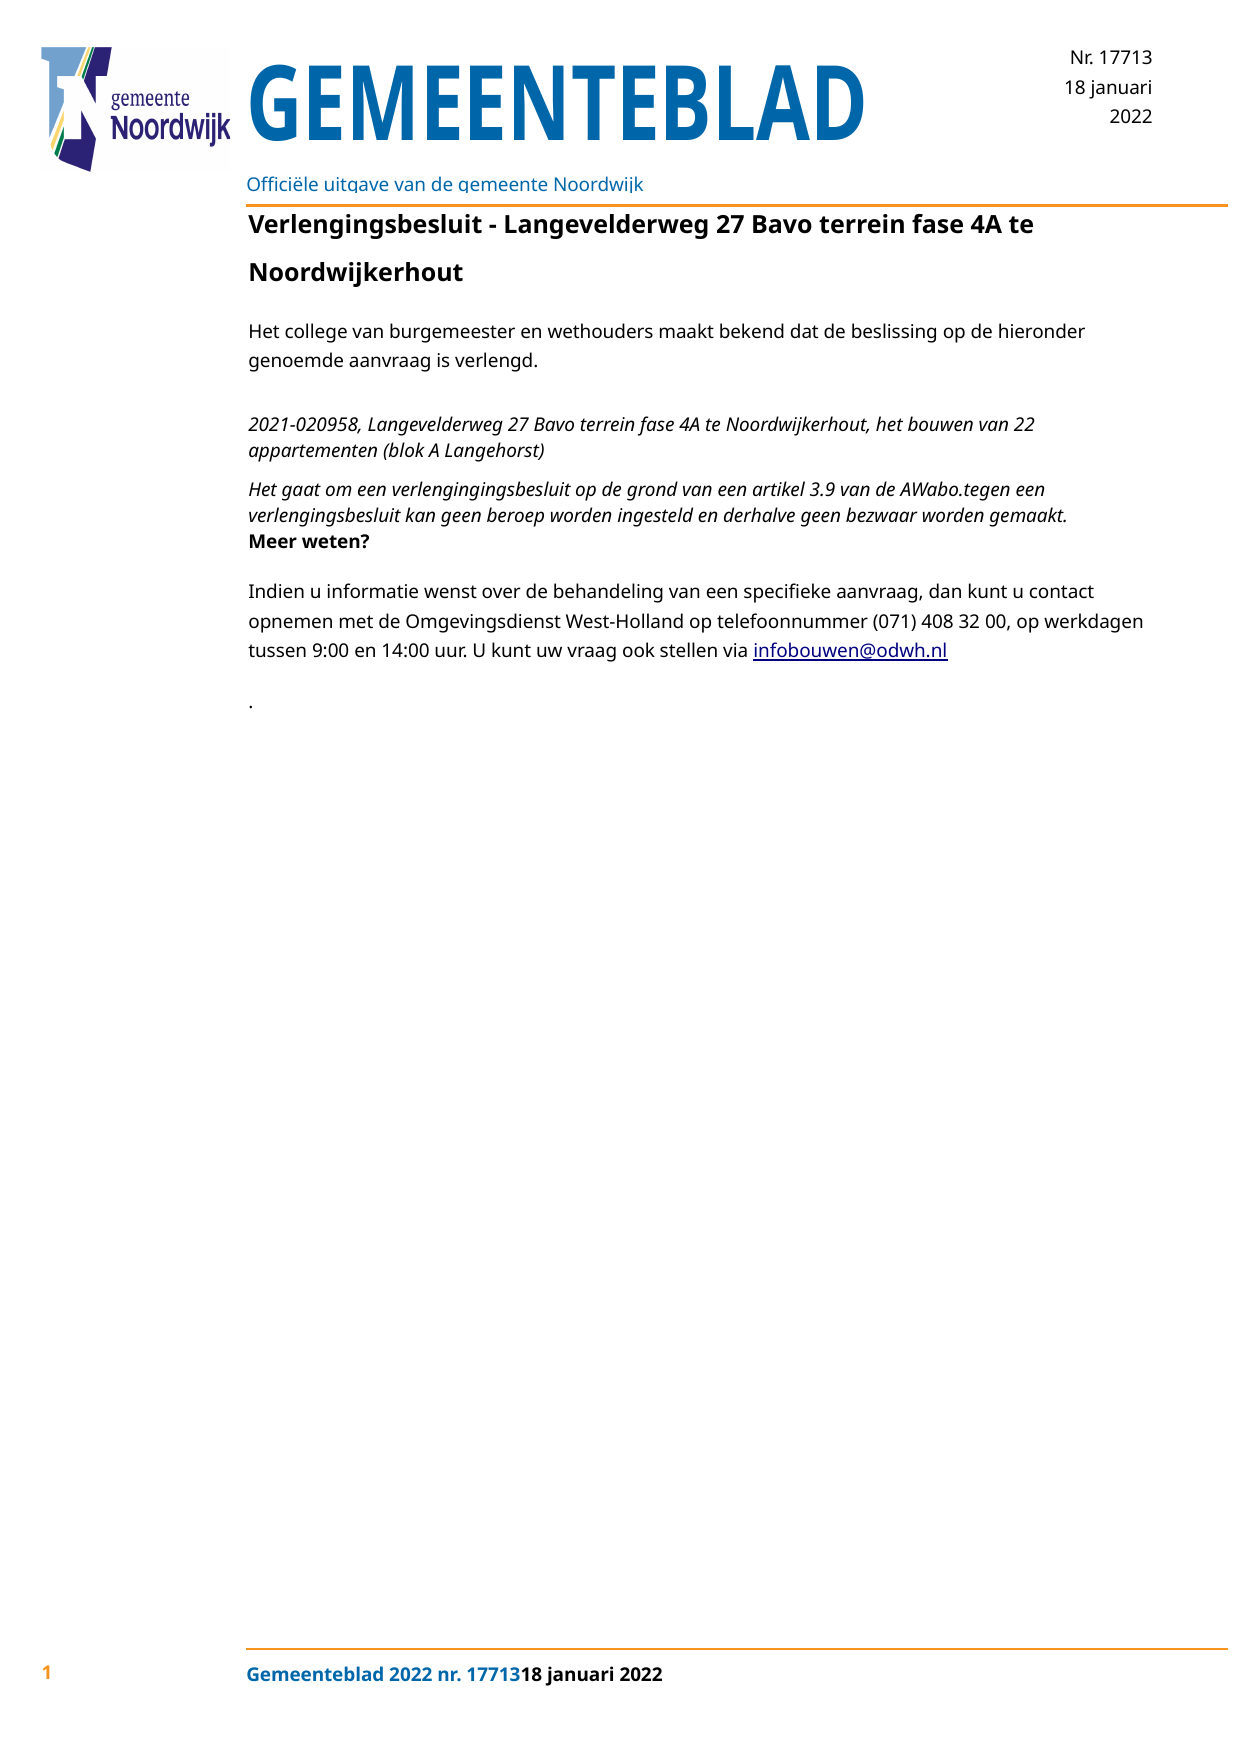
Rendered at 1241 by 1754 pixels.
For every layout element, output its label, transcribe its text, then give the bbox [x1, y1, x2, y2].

text Verlengingsbesluit - Langevelderweg 27 Bavo terrein fase 4A te Noordwijkerhout [248, 207, 1152, 288]
picture [41, 47, 231, 172]
text Indien u informatie wenst over de behandeling van een specifieke aanvraag, dan kunt u contact opnemen met de Omgevingsdienst West-Holland op telefoonnummer (071) 408 32 00, op werkdagen tussen 9:00 en 14:00 uur. U kunt uw vraag ook stellen via infobouwen@odwh.nl [248, 578, 1152, 663]
text . [248, 688, 1152, 714]
text Het college van burgemeester en wethouders maakt bekend dat de beslissing op de hieronder genoemde aanvraag is verlengd. [248, 318, 1152, 373]
text Meer weten? [248, 528, 1152, 554]
text Het gaat om een verlengingingsbesluit op de grond van een artikel 3.9 van de AWabo.tegen een verlengingsbesluit kan geen beroep worden ingesteld en derhalve geen bezwaar worden gemaakt. [248, 476, 1152, 528]
text 2021-020958, Langevelderweg 27 Bavo terrein fase 4A te Noordwijkerhout, het bouwen van 22 appartementen (blok A Langehorst) [248, 411, 1152, 463]
